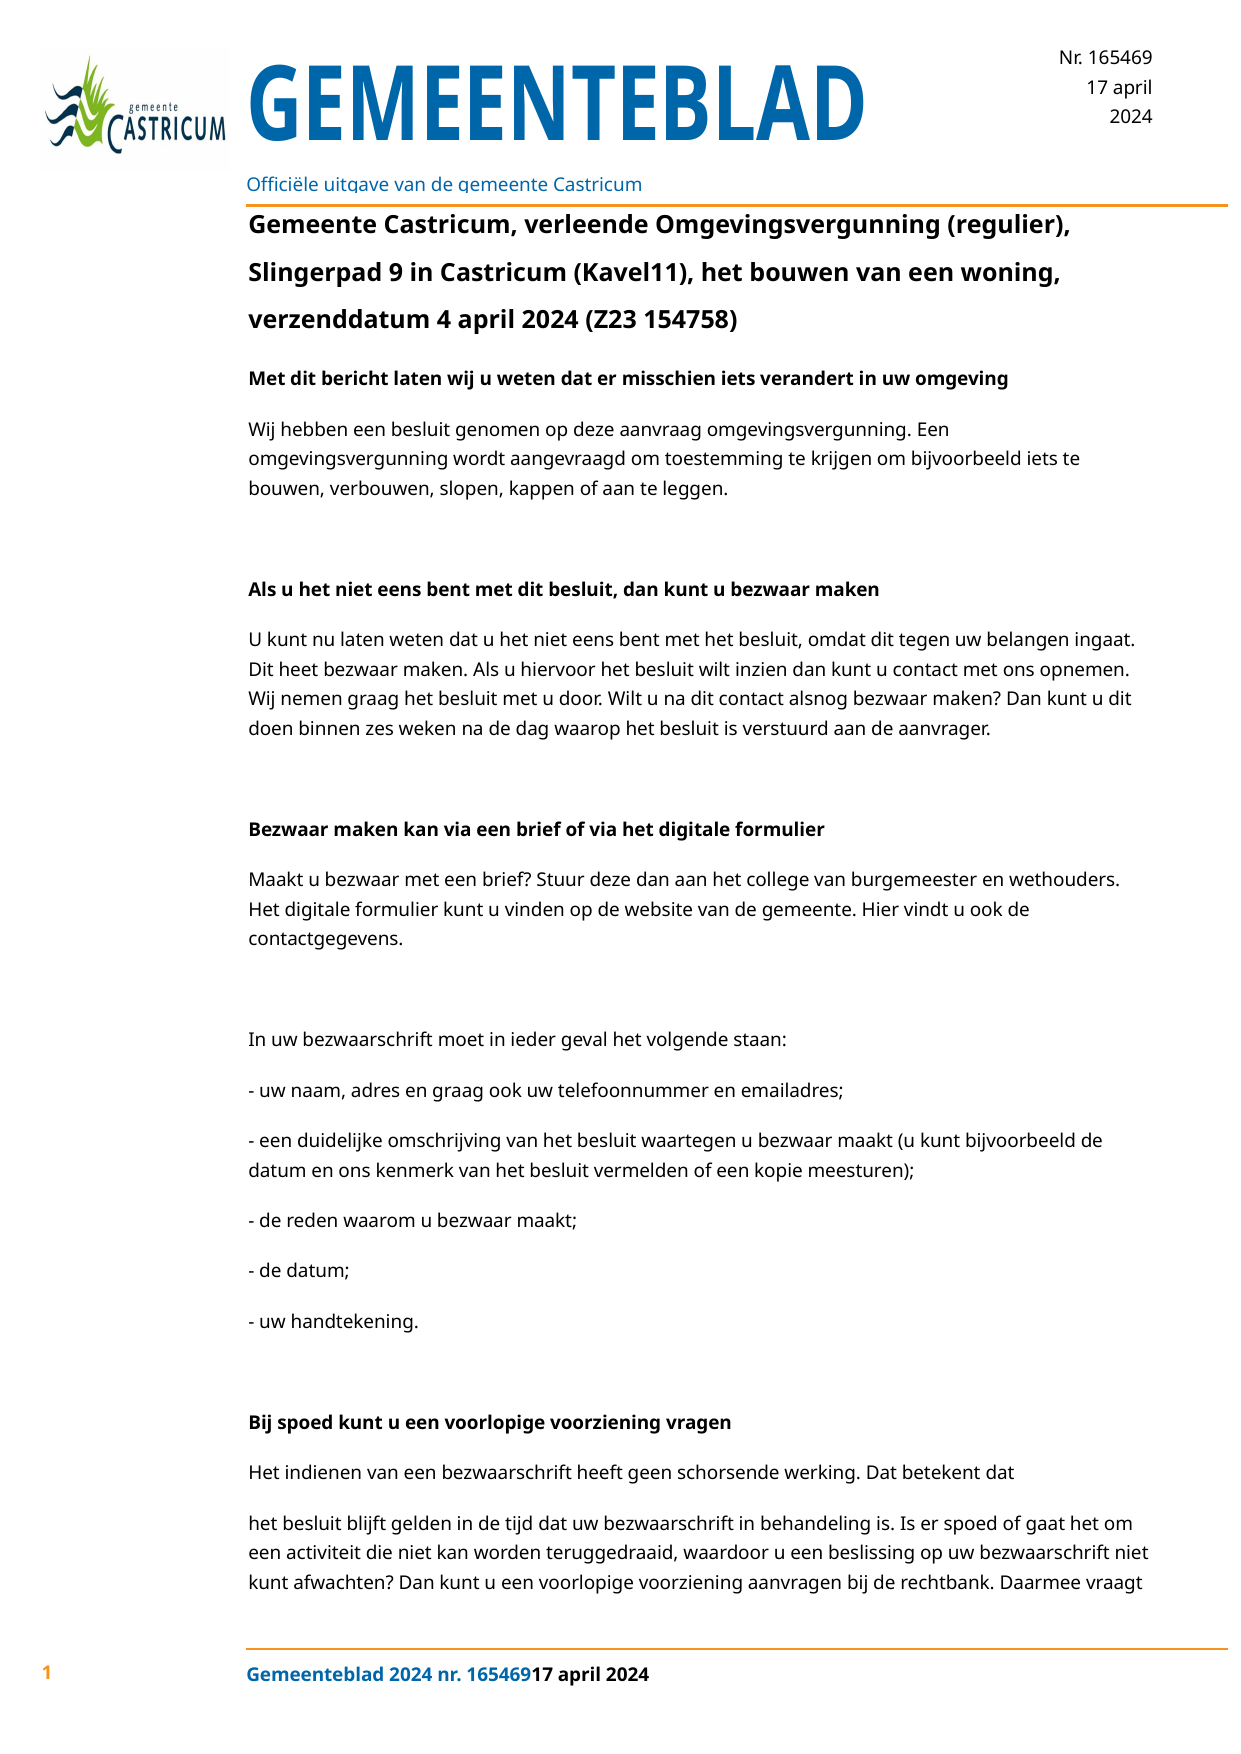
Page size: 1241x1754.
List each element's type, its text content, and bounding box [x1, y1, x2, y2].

text Bezwaar maken kan via een brief of via het digitale formulier [248, 816, 1152, 842]
text Het indienen van een bezwaarschrift heeft geen schorsende werking. Dat betekent dat [248, 1459, 1152, 1485]
text het besluit blijft gelden in de tijd dat uw bezwaarschrift in behandeling is. Is er spoed of gaat het om een activiteit die niet kan worden teruggedraaid, waardoor u een beslissing op uw bezwaarschrift niet kunt afwachten? Dan kunt u een voorlopige voorziening aanvragen bij de rechtbank. Daarmee vraagt [248, 1510, 1152, 1594]
text U kunt nu laten weten dat u het niet eens bent met het besluit, omdat dit tegen uw belangen ingaat. Dit heet bezwaar maken. Als u hiervoor het besluit wilt inzien dan kunt u contact met ons opnemen. Wij nemen graag het besluit met u door. Wilt u na dit contact alsnog bezwaar maken? Dan kunt u dit doen binnen zes weken na de dag waarop het besluit is verstuurd aan de aanvrager. [248, 626, 1152, 741]
text - de reden waarom u bezwaar maakt; [248, 1207, 1152, 1233]
text - de datum; [248, 1258, 1152, 1283]
text Wij hebben een besluit genomen op deze aanvraag omgevingsvergunning. Een omgevingsvergunning wordt aangevraagd om toestemming te krijgen om bijvoorbeeld iets te bouwen, verbouwen, slopen, kappen of aan te leggen. [248, 416, 1152, 501]
text - een duidelijke omschrijving van het besluit waartegen u bezwaar maakt (u kunt bijvoorbeeld de datum en ons kenmerk van het besluit vermelden of een kopie meesturen); [248, 1127, 1152, 1182]
text Als u het niet eens bent met dit besluit, dan kunt u bezwaar maken [248, 576, 1152, 602]
text Bij spoed kunt u een voorlopige voorziening vragen [248, 1409, 1152, 1434]
picture [41, 47, 231, 172]
text In uw bezwaarschrift moet in ieder geval het volgende staan: [248, 1026, 1152, 1052]
text Maakt u bezwaar met een brief? Stuur deze dan aan het college van burgemeester en wethouders. Het digitale formulier kunt u vinden op de website van de gemeente. Hier vindt u ook de contactgegevens. [248, 866, 1152, 951]
text Met dit bericht laten wij u weten dat er misschien iets verandert in uw omgeving [248, 366, 1152, 391]
text - uw naam, adres en graag ook uw telefoonnummer en emailadres; [248, 1077, 1152, 1102]
text - uw handtekening. [248, 1308, 1152, 1334]
text Gemeente Castricum, verleende Omgevingsvergunning (regulier), Slingerpad 9 in Castricum (Kavel11), het bouwen van een woning, verzenddatum 4 april 2024 (Z23 154758) [248, 207, 1152, 336]
